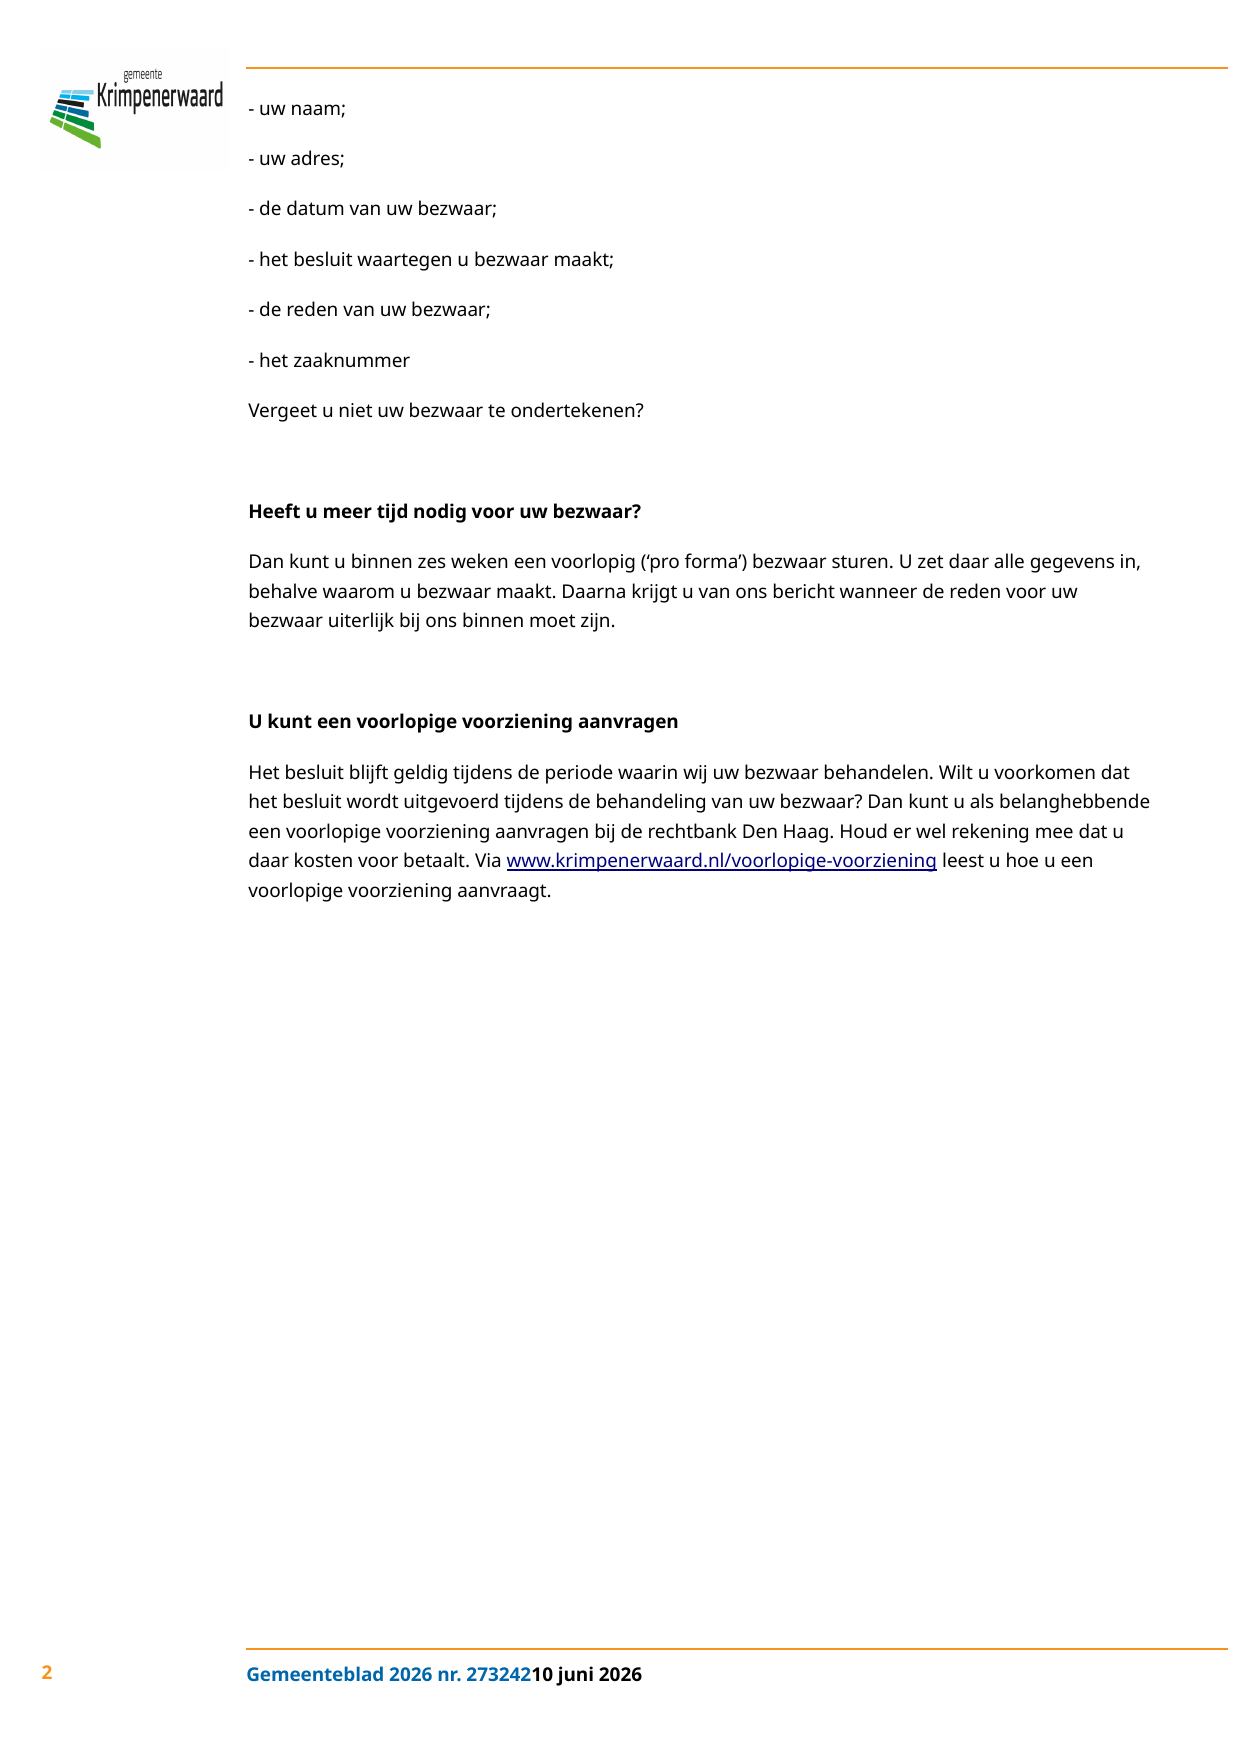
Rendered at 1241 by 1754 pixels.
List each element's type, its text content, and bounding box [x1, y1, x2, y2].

text Heeft u meer tijd nodig voor uw bezwaar? [248, 498, 1152, 524]
text - het besluit waartegen u bezwaar maakt; [248, 246, 1152, 272]
text - uw naam; [248, 95, 1152, 121]
text U kunt een voorlopige voorziening aanvragen [248, 708, 1152, 734]
text - de reden van uw bezwaar; [248, 296, 1152, 322]
text - het zaaknummer [248, 347, 1152, 373]
text - de datum van uw bezwaar; [248, 196, 1152, 221]
text Het besluit blijft geldig tijdens de periode waarin wij uw bezwaar behandelen. Wilt u voorkomen dat het besluit wordt uitgevoerd tijdens de behandeling van uw bezwaar? Dan kunt u als belanghebbende een voorlopige voorziening aanvragen bij de rechtbank Den Haag. Houd er wel rekening mee dat u daar kosten voor betaalt. Via www.krimpenerwaard.nl/voorlopige-voorziening leest u hoe u een voorlopige voorziening aanvraagt. [248, 759, 1152, 903]
picture [41, 47, 231, 172]
text Vergeet u niet uw bezwaar te ondertekenen? [248, 397, 1152, 423]
text - uw adres; [248, 145, 1152, 171]
text Dan kunt u binnen zes weken een voorlopig (‘pro forma’) bezwaar sturen. U zet daar alle gegevens in, behalve waarom u bezwaar maakt. Daarna krijgt u van ons bericht wanneer de reden voor uw bezwaar uiterlijk bij ons binnen moet zijn. [248, 548, 1152, 633]
